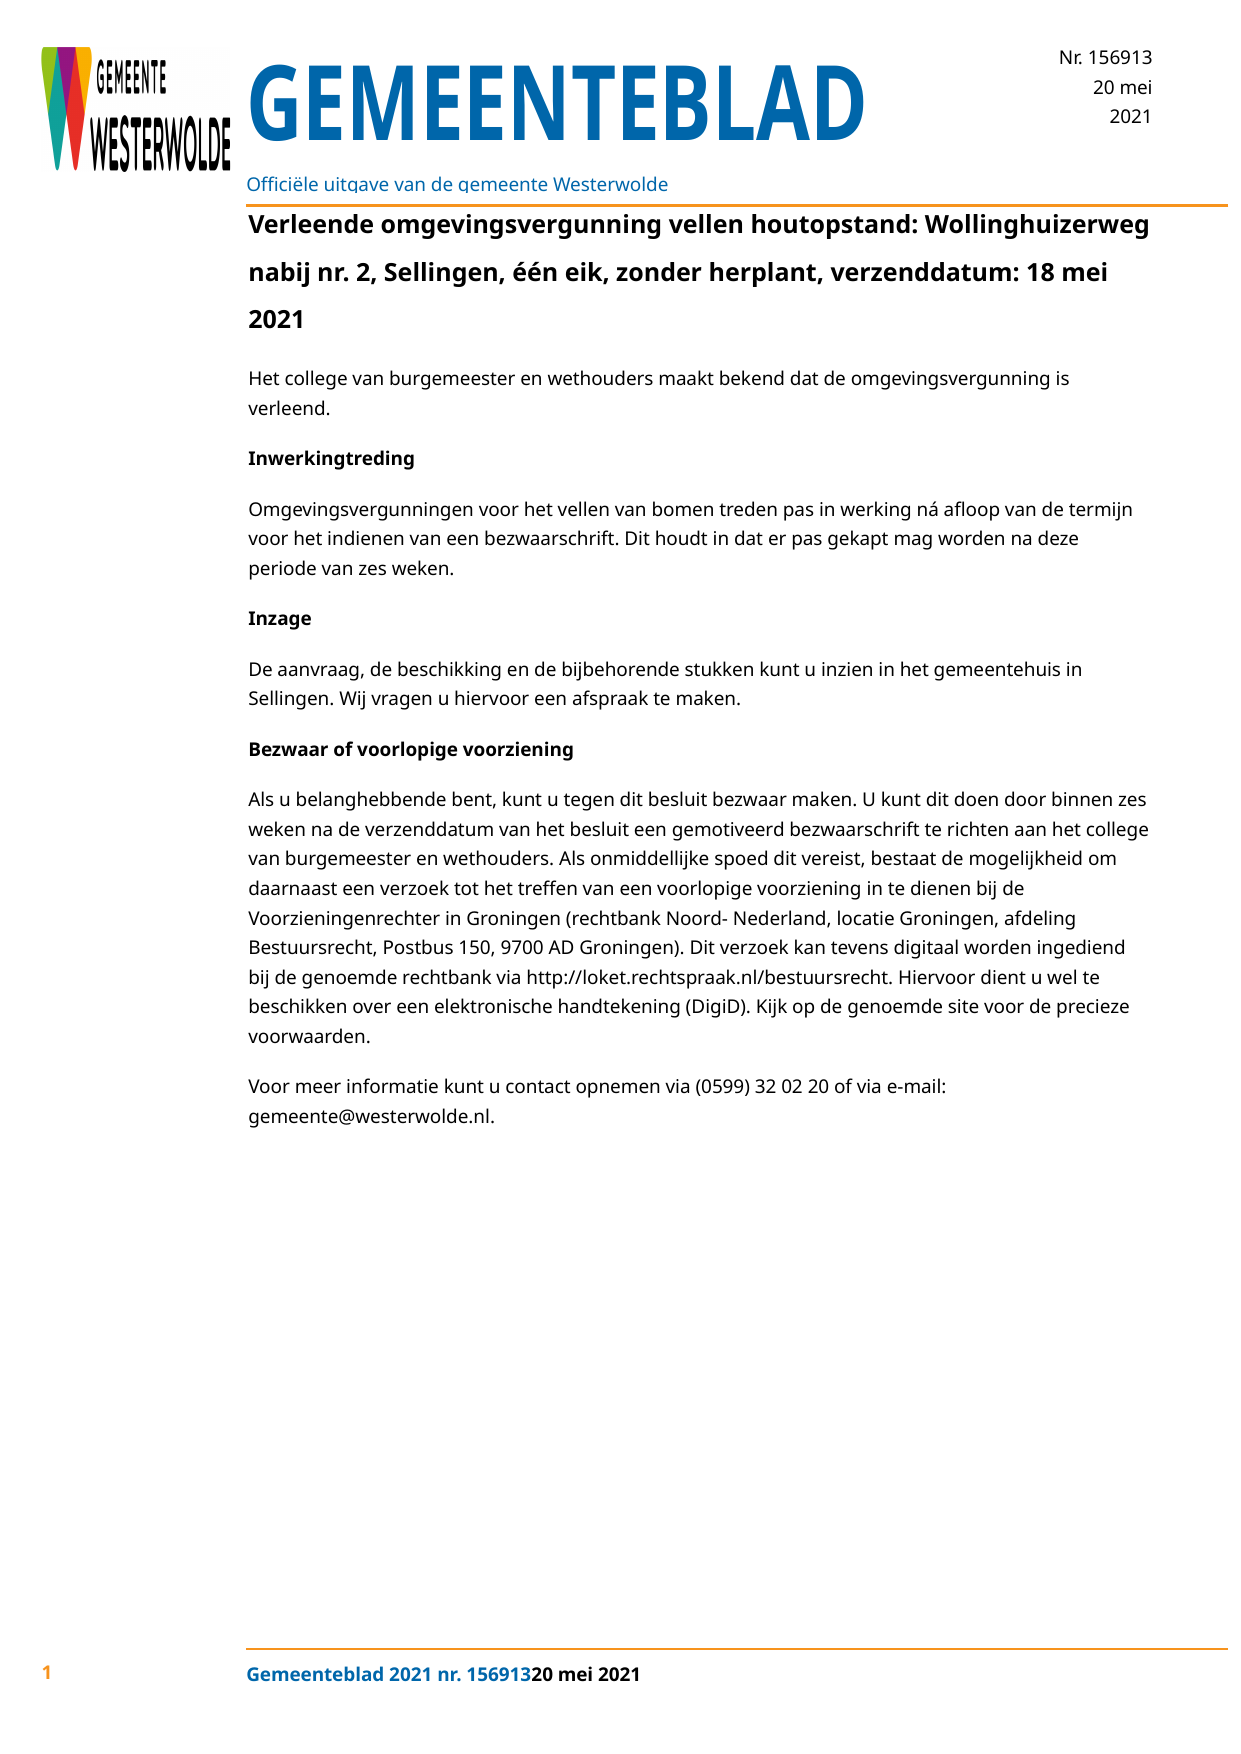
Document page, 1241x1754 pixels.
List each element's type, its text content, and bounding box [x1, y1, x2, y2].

text Als u belanghebbende bent, kunt u tegen dit besluit bezwaar maken. U kunt dit doen door binnen zes weken na de verzenddatum van het besluit een gemotiveerd bezwaarschrift te richten aan het college van burgemeester en wethouders. Als onmiddellijke spoed dit vereist, bestaat de mogelijkheid om daarnaast een verzoek tot het treffen van een voorlopige voorziening in te dienen bij de Voorzieningenrechter in Groningen (rechtbank Noord- Nederland, locatie Groningen, afdeling Bestuursrecht, Postbus 150, 9700 AD Groningen). Dit verzoek kan tevens digitaal worden ingediend bij de genoemde rechtbank via http://loket.rechtspraak.nl/bestuursrecht. Hiervoor dient u wel te beschikken over een elektronische handtekening (DigiD). Kijk op de genoemde site voor de precieze voorwaarden. [248, 786, 1152, 1049]
text Het college van burgemeester en wethouders maakt bekend dat de omgevingsvergunning is verleend. [248, 366, 1152, 421]
text Verleende omgevingsvergunning vellen houtopstand: Wollinghuizerweg nabij nr. 2, Sellingen, één eik, zonder herplant, verzenddatum: 18 mei 2021 [248, 207, 1152, 336]
text Omgevingsvergunningen voor het vellen van bomen treden pas in werking ná afloop van de termijn voor het indienen van een bezwaarschrift. Dit houdt in dat er pas gekapt mag worden na deze periode van zes weken. [248, 496, 1152, 581]
text Bezwaar of voorlopige voorziening [248, 736, 1152, 762]
text Voor meer informatie kunt u contact opnemen via (0599) 32 02 20 of via e-mail: gemeente@westerwolde.nl. [248, 1073, 1152, 1129]
text Inzage [248, 606, 1152, 631]
text Inwerkingtreding [248, 446, 1152, 471]
text De aanvraag, de beschikking en de bijbehorende stukken kunt u inzien in het gemeentehuis in Sellingen. Wij vragen u hiervoor een afspraak te maken. [248, 656, 1152, 711]
picture [41, 47, 231, 172]
